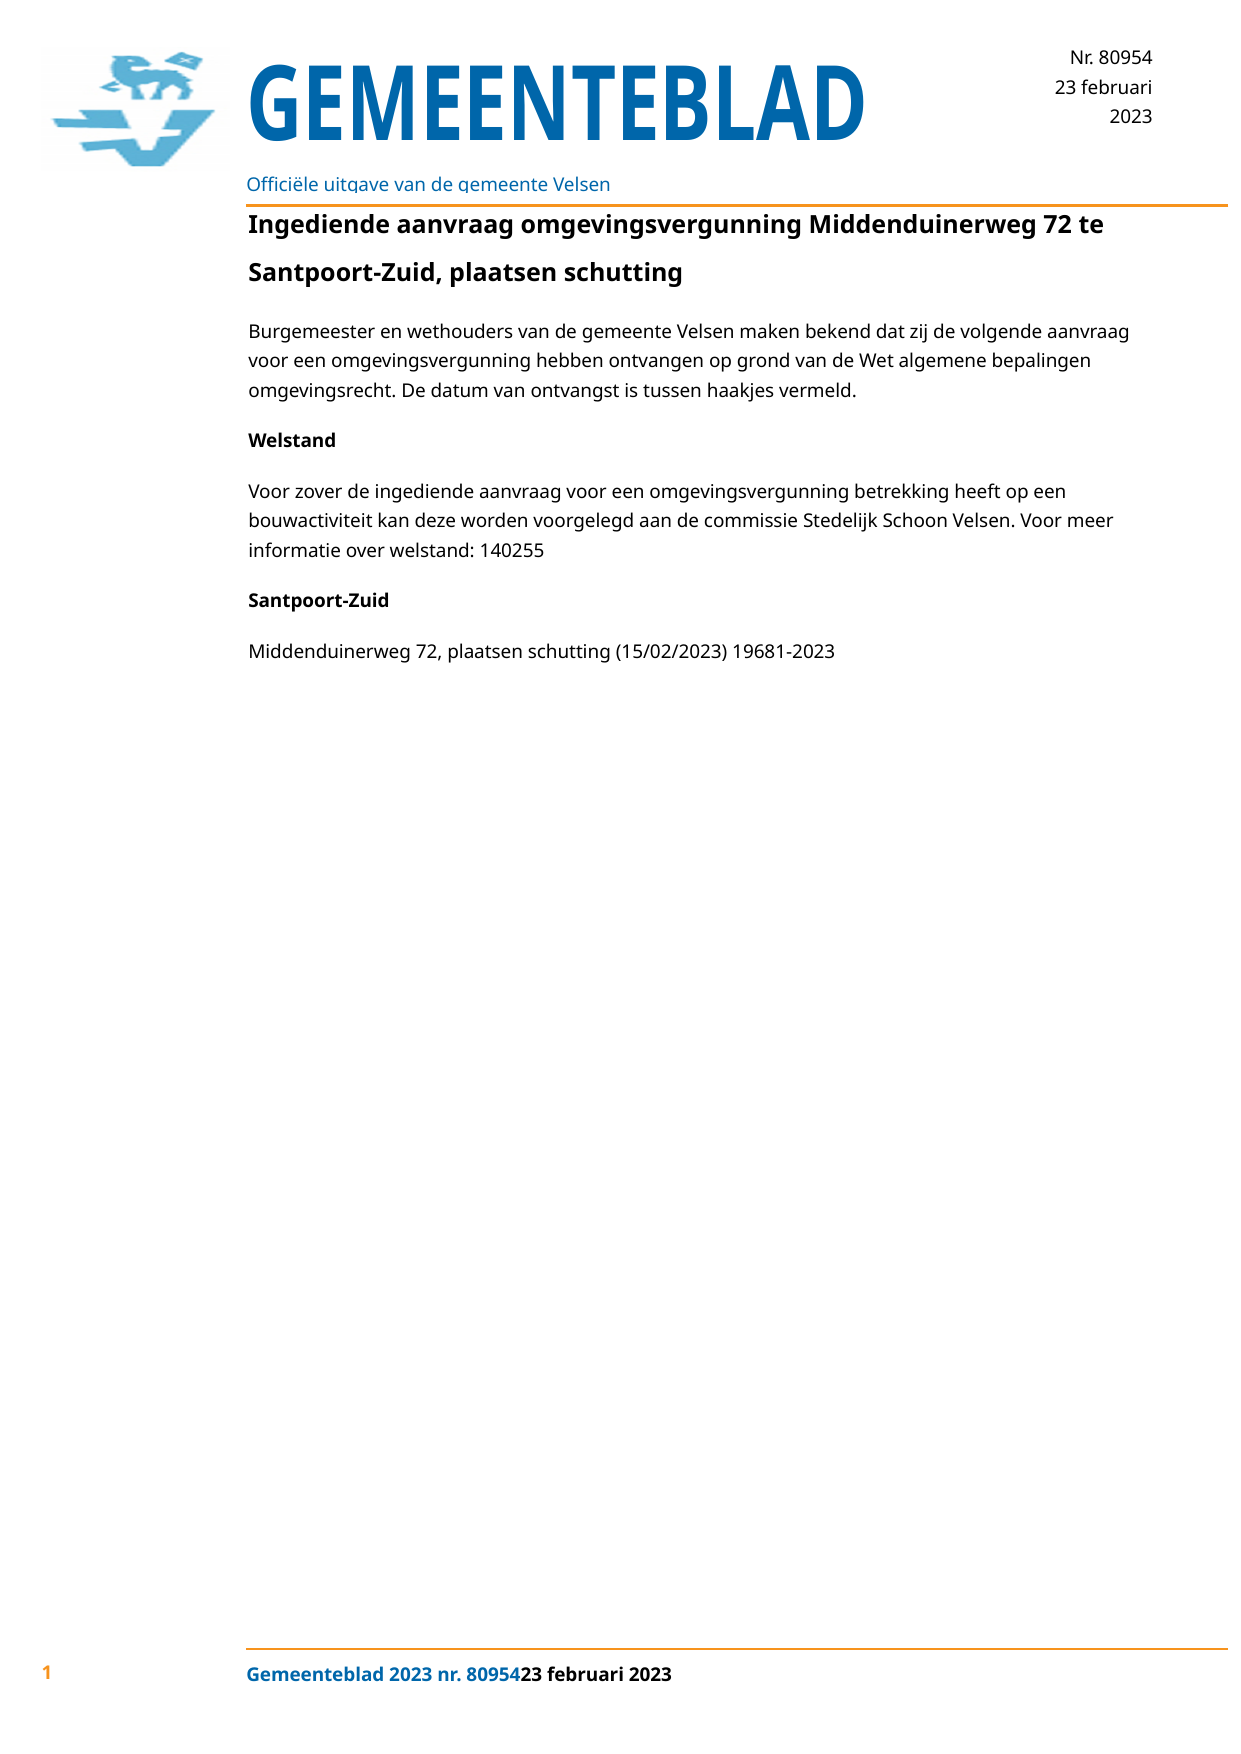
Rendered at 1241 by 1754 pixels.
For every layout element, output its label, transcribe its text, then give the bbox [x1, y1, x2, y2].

text Santpoort-Zuid [248, 587, 1152, 613]
text Welstand [248, 427, 1152, 453]
text Voor zover de ingediende aanvraag voor een omgevingsvergunning betrekking heeft op een bouwactiviteit kan deze worden voorgelegd aan de commissie Stedelijk Schoon Velsen. Voor meer informatie over welstand: 140255 [248, 478, 1152, 563]
text Burgemeester en wethouders van de gemeente Velsen maken bekend dat zij de volgende aanvraag voor een omgevingsvergunning hebben ontvangen op grond van de Wet algemene bepalingen omgevingsrecht. De datum van ontvangst is tussen haakjes vermeld. [248, 318, 1152, 403]
picture [41, 47, 231, 172]
text Ingediende aanvraag omgevingsvergunning Middenduinerweg 72 te Santpoort-Zuid, plaatsen schutting [248, 207, 1152, 288]
text Middenduinerweg 72, plaatsen schutting (15/02/2023) 19681-2023 [248, 638, 1152, 664]
